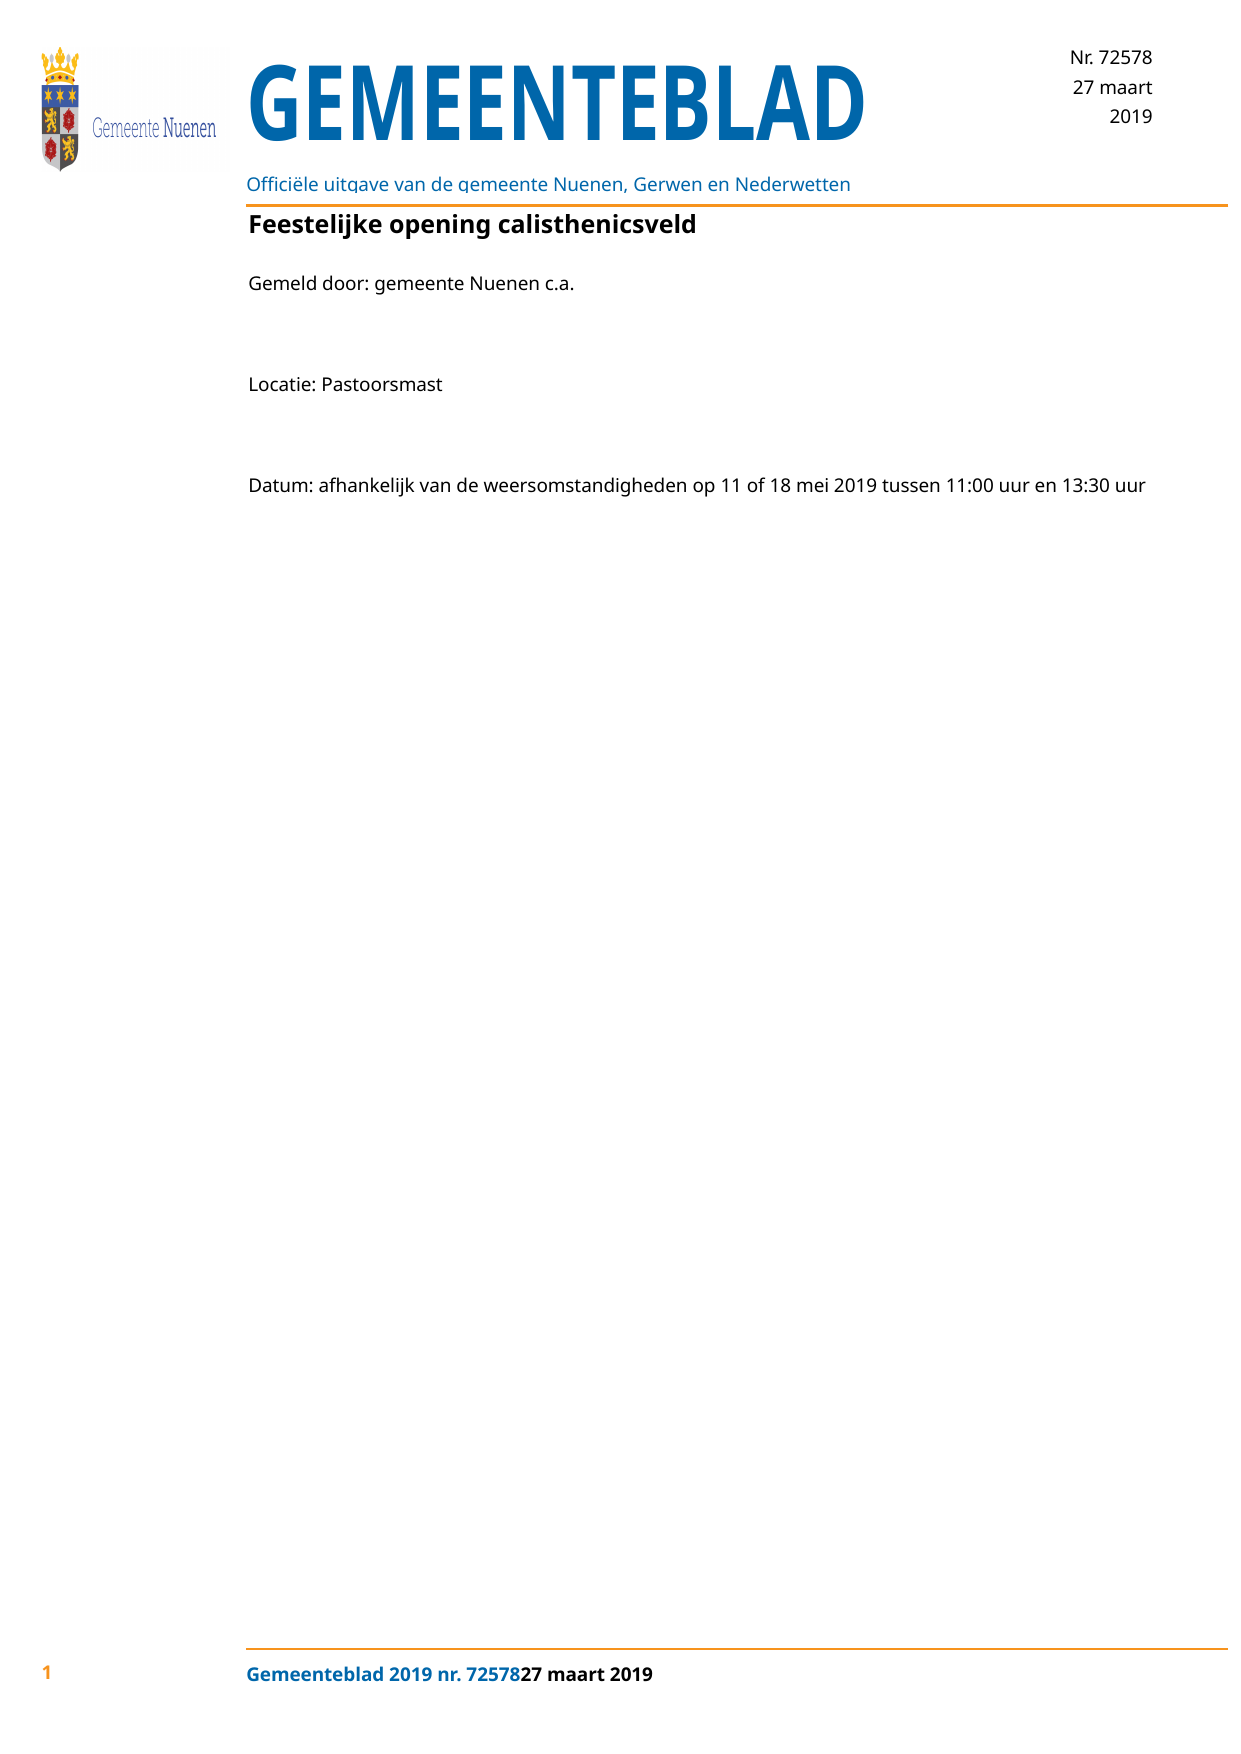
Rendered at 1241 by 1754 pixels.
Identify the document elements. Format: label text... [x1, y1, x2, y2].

text Feestelijke opening calisthenicsveld [248, 207, 1152, 241]
text Gemeld door: gemeente Nuenen c.a. [248, 270, 1152, 296]
text Datum: afhankelijk van de weersomstandigheden op 11 of 18 mei 2019 tussen 11:00 uur en 13:30 uur [248, 472, 1152, 498]
text Locatie: Pastoorsmast [248, 371, 1152, 397]
picture [41, 47, 231, 172]
